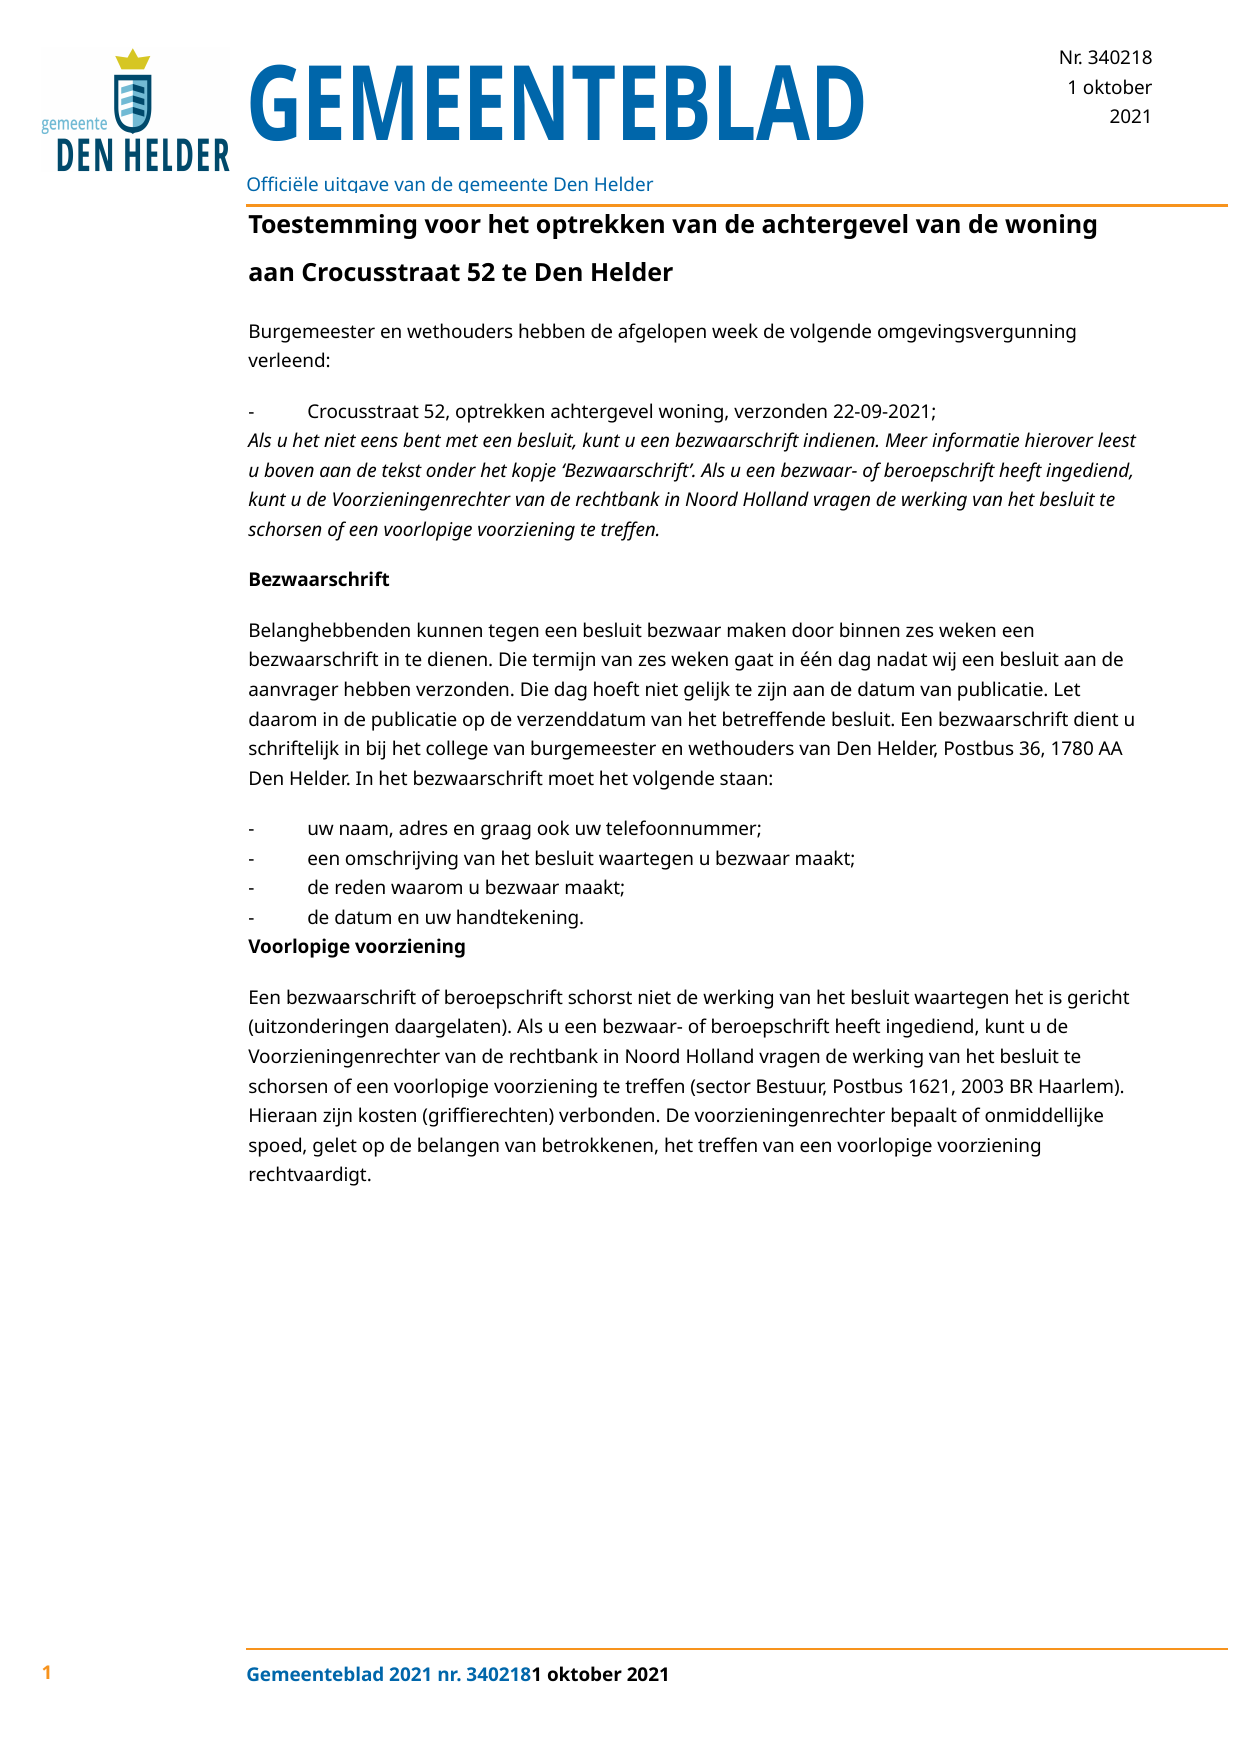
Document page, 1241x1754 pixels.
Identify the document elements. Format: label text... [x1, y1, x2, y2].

list een omschrijving van het besluit waartegen u bezwaar maakt; [248, 845, 1152, 871]
list de datum en uw handtekening. [248, 904, 1152, 930]
picture [182, 144, 187, 165]
picture [63, 144, 68, 165]
list Crocusstraat 52, optrekken achtergevel woning, verzonden 22-09-2021; [248, 398, 1152, 424]
picture [130, 157, 135, 172]
list de reden waarom u bezwaar maakt; [248, 874, 1152, 900]
list uw naam, adres en graag ook uw telefoonnummer; [248, 815, 1152, 841]
text Burgemeester en wethouders hebben de afgelopen week de volgende omgevingsvergunning verleend: [248, 318, 1152, 373]
text Als u het niet eens bent met een besluit, kunt u een bezwaarschrift indienen. Meer informatie hierover leest u boven aan de tekst onder het kopje ‘Bezwaarschrift’. Als u een bezwaar- of beroepschrift heeft ingediend, kunt u de Voorzieningenrechter van de rechtbank in Noord Holland vragen de werking van het besluit te schorsen of een voorlopige voorziening te treffen. [248, 427, 1152, 542]
text Toestemming voor het optrekken van de achtergevel van de woning aan Crocusstraat 52 te Den Helder [248, 207, 1152, 288]
picture [41, 47, 231, 172]
picture [100, 154, 106, 172]
text Voorlopige voorziening [248, 934, 1152, 959]
text Een bezwaarschrift of beroepschrift schorst niet de werking van het besluit waartegen het is gericht (uitzonderingen daargelaten). Als u een bezwaar- of beroepschrift heeft ingediend, kunt u de Voorzieningenrechter van de rechtbank in Noord Holland vragen de werking van het besluit te schorsen of een voorlopige voorziening te treffen (sector Bestuur, Postbus 1621, 2003 BR Haarlem). Hieraan zijn kosten (griffierechten) verbonden. De voorzieningenrechter bepaalt of onmiddellijke spoed, gelet op de belangen van betrokkenen, het treffen van een voorlopige voorziening rechtvaardigt. [248, 984, 1152, 1187]
text Bezwaarschrift [248, 567, 1152, 592]
text Belanghebbenden kunnen tegen een besluit bezwaar maken door binnen zes weken een bezwaarschrift in te dienen. Die termijn van zes weken gaat in één dag nadat wij een besluit aan de aanvrager hebben verzonden. Die dag hoeft niet gelijk te zijn aan de datum van publicatie. Let daarom in de publicatie op de verzenddatum van het betreffende besluit. Een bezwaarschrift dient u schriftelijk in bij het college van burgemeester en wethouders van Den Helder, Postbus 36, 1780 AA Den Helder. In het bezwaarschrift moet het volgende staan: [248, 617, 1152, 791]
picture [220, 160, 224, 172]
